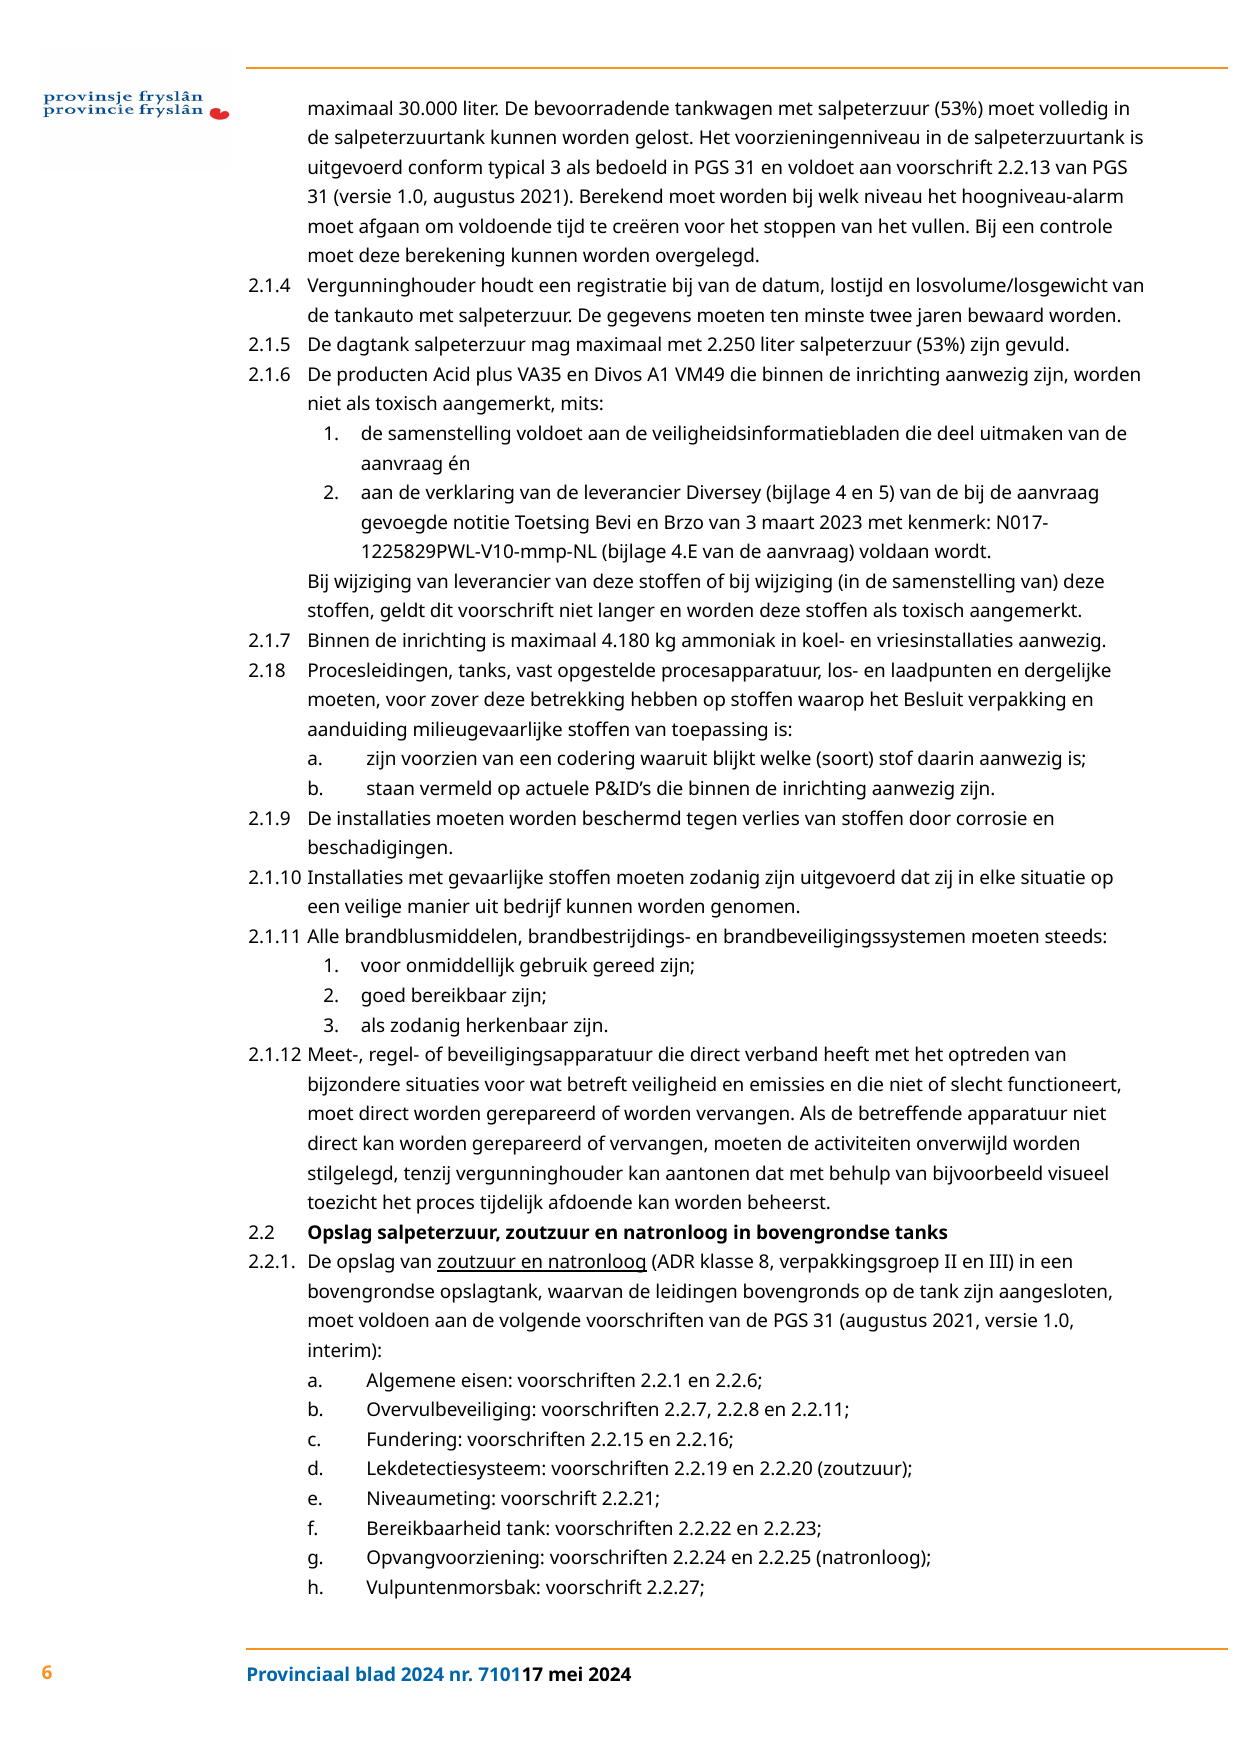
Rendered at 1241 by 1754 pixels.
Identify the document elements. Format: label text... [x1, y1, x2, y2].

list De opslag van zoutzuur en natronloog (ADR klasse 8, verpakkingsgroep II en III) in een bovengrondse opslagtank, waarvan de leidingen bovengronds op de tank zijn aangesloten, moet voldoen aan de volgende voorschriften van de PGS 31 (augustus 2021, versie 1.0, interim): [248, 1248, 1152, 1363]
list De installaties moeten worden beschermd tegen verlies van stoffen door corrosie en beschadigingen. [248, 805, 1152, 860]
list de samenstelling voldoet aan de veiligheidsinformatiebladen die deel uitmaken van de aanvraag én [323, 420, 1152, 476]
list Bij wijziging van leverancier van deze stoffen of bij wijziging (in de samenstelling van) deze stoffen, geldt dit voorschrift niet langer en worden deze stoffen als toxisch aangemerkt. [248, 568, 1152, 623]
list Lekdetectiesysteem: voorschriften 2.2.19 en 2.2.20 (zoutzuur); [307, 1456, 1152, 1481]
list Bereikbaarheid tank: voorschriften 2.2.22 en 2.2.23; [307, 1515, 1152, 1541]
list Installaties met gevaarlijke stoffen moeten zodanig zijn uitgevoerd dat zij in elke situatie op een veilige manier uit bedrijf kunnen worden genomen. [248, 864, 1152, 919]
list Vulpuntenmorsbak: voorschrift 2.2.27; [307, 1574, 1152, 1600]
list maximaal 30.000 liter. De bevoorradende tankwagen met salpeterzuur (53%) moet volledig in de salpeterzuurtank kunnen worden gelost. Het voorzieningenniveau in de salpeterzuurtank is uitgevoerd conform typical 3 als bedoeld in PGS 31 en voldoet aan voorschrift 2.2.13 van PGS 31 (versie 1.0, augustus 2021). Berekend moet worden bij welk niveau het hoogniveau-alarm moet afgaan om voldoende tijd te creëren voor het stoppen van het vullen. Bij een controle moet deze berekening kunnen worden overgelegd. [248, 95, 1152, 268]
list zijn voorzien van een codering waaruit blijkt welke (soort) stof daarin aanwezig is; [307, 746, 1152, 771]
list Binnen de inrichting is maximaal 4.180 kg ammoniak in koel- en vriesinstallaties aanwezig. [248, 627, 1152, 653]
list staan vermeld op actuele P&ID’s die binnen de inrichting aanwezig zijn. [307, 775, 1152, 801]
list als zodanig herkenbaar zijn. [323, 1012, 1152, 1038]
list Algemene eisen: voorschriften 2.2.1 en 2.2.6; [307, 1367, 1152, 1393]
list Opvangvoorziening: voorschriften 2.2.24 en 2.2.25 (natronloog); [307, 1544, 1152, 1570]
list Meet-, regel- of beveiligingsapparatuur die direct verband heeft met het optreden van bijzondere situaties voor wat betreft veiligheid en emissies en die niet of slecht functioneert, moet direct worden gerepareerd of worden vervangen. Als de betreffende apparatuur niet direct kan worden gerepareerd of vervangen, moeten de activiteiten onverwijld worden stilgelegd, tenzij vergunninghouder kan aantonen dat met behulp van bijvoorbeeld visueel toezicht het proces tijdelijk afdoende kan worden beheerst. [248, 1041, 1152, 1215]
list Overvulbeveiliging: voorschriften 2.2.7, 2.2.8 en 2.2.11; [307, 1396, 1152, 1422]
list voor onmiddellijk gebruik gereed zijn; [323, 953, 1152, 978]
list Niveaumeting: voorschrift 2.2.21; [307, 1485, 1152, 1511]
picture [41, 47, 231, 172]
list aan de verklaring van de leverancier Diversey (bijlage 4 en 5) van de bij de aanvraag gevoegde notitie Toetsing Bevi en Brzo van 3 maart 2023 met kenmerk: N017-1225829PWL-V10-mmp-NL (bijlage 4.E van de aanvraag) voldaan wordt. [323, 479, 1152, 564]
list Opslag salpeterzuur, zoutzuur en natronloog in bovengrondse tanks [248, 1219, 1152, 1245]
list Vergunninghouder houdt een registratie bij van de datum, lostijd en losvolume/losgewicht van de tankauto met salpeterzuur. De gegevens moeten ten minste twee jaren bewaard worden. [248, 272, 1152, 328]
list Fundering: voorschriften 2.2.15 en 2.2.16; [307, 1426, 1152, 1452]
list goed bereikbaar zijn; [323, 982, 1152, 1008]
list De producten Acid plus VA35 en Divos A1 VM49 die binnen de inrichting aanwezig zijn, worden niet als toxisch aangemerkt, mits: [248, 361, 1152, 416]
list De dagtank salpeterzuur mag maximaal met 2.250 liter salpeterzuur (53%) zijn gevuld. [248, 331, 1152, 357]
list Alle brandblusmiddelen, brandbestrijdings- en brandbeveiligingssystemen moeten steeds: [248, 923, 1152, 949]
list Procesleidingen, tanks, vast opgestelde procesapparatuur, los- en laadpunten en dergelijke moeten, voor zover deze betrekking hebben op stoffen waarop het Besluit verpakking en aanduiding milieugevaarlijke stoffen van toepassing is: [248, 657, 1152, 742]
